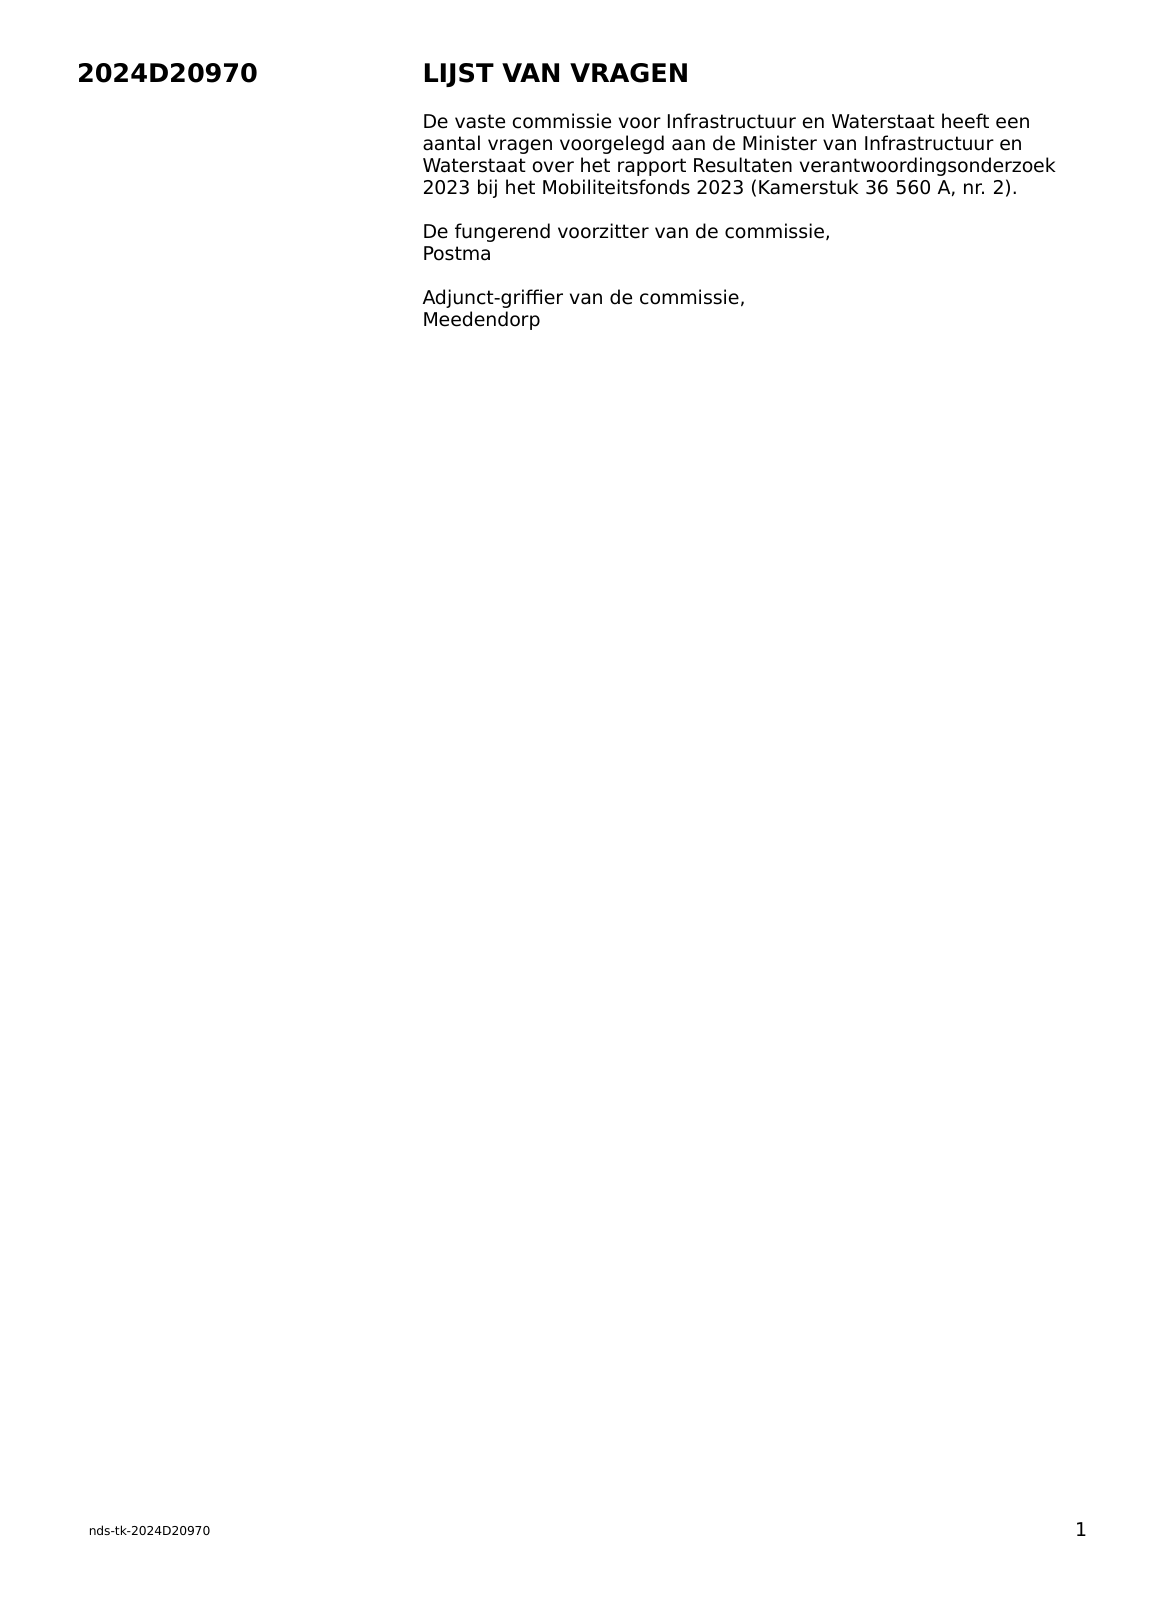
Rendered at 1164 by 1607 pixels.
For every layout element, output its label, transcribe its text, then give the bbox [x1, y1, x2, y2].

text 2024D20970 LIJST VAN VRAGEN [77, 59, 1087, 89]
text Meedendorp [422, 309, 1087, 331]
text Adjunct-griffier van de commissie, [422, 287, 1087, 309]
text De fungerend voorzitter van de commissie, [422, 221, 1087, 243]
text nds-tk-2024D20970 [88, 1524, 323, 1538]
text Postma [422, 243, 1087, 265]
text De vaste commissie voor Infrastructuur en Waterstaat heeft een aantal vragen voorgelegd aan de Minister van Infrastructuur en Waterstaat over het rapport Resultaten verantwoordingsonderzoek 2023 bij het Mobiliteitsfonds 2023 (Kamerstuk 36 560 A, nr. 2). [422, 111, 1087, 199]
